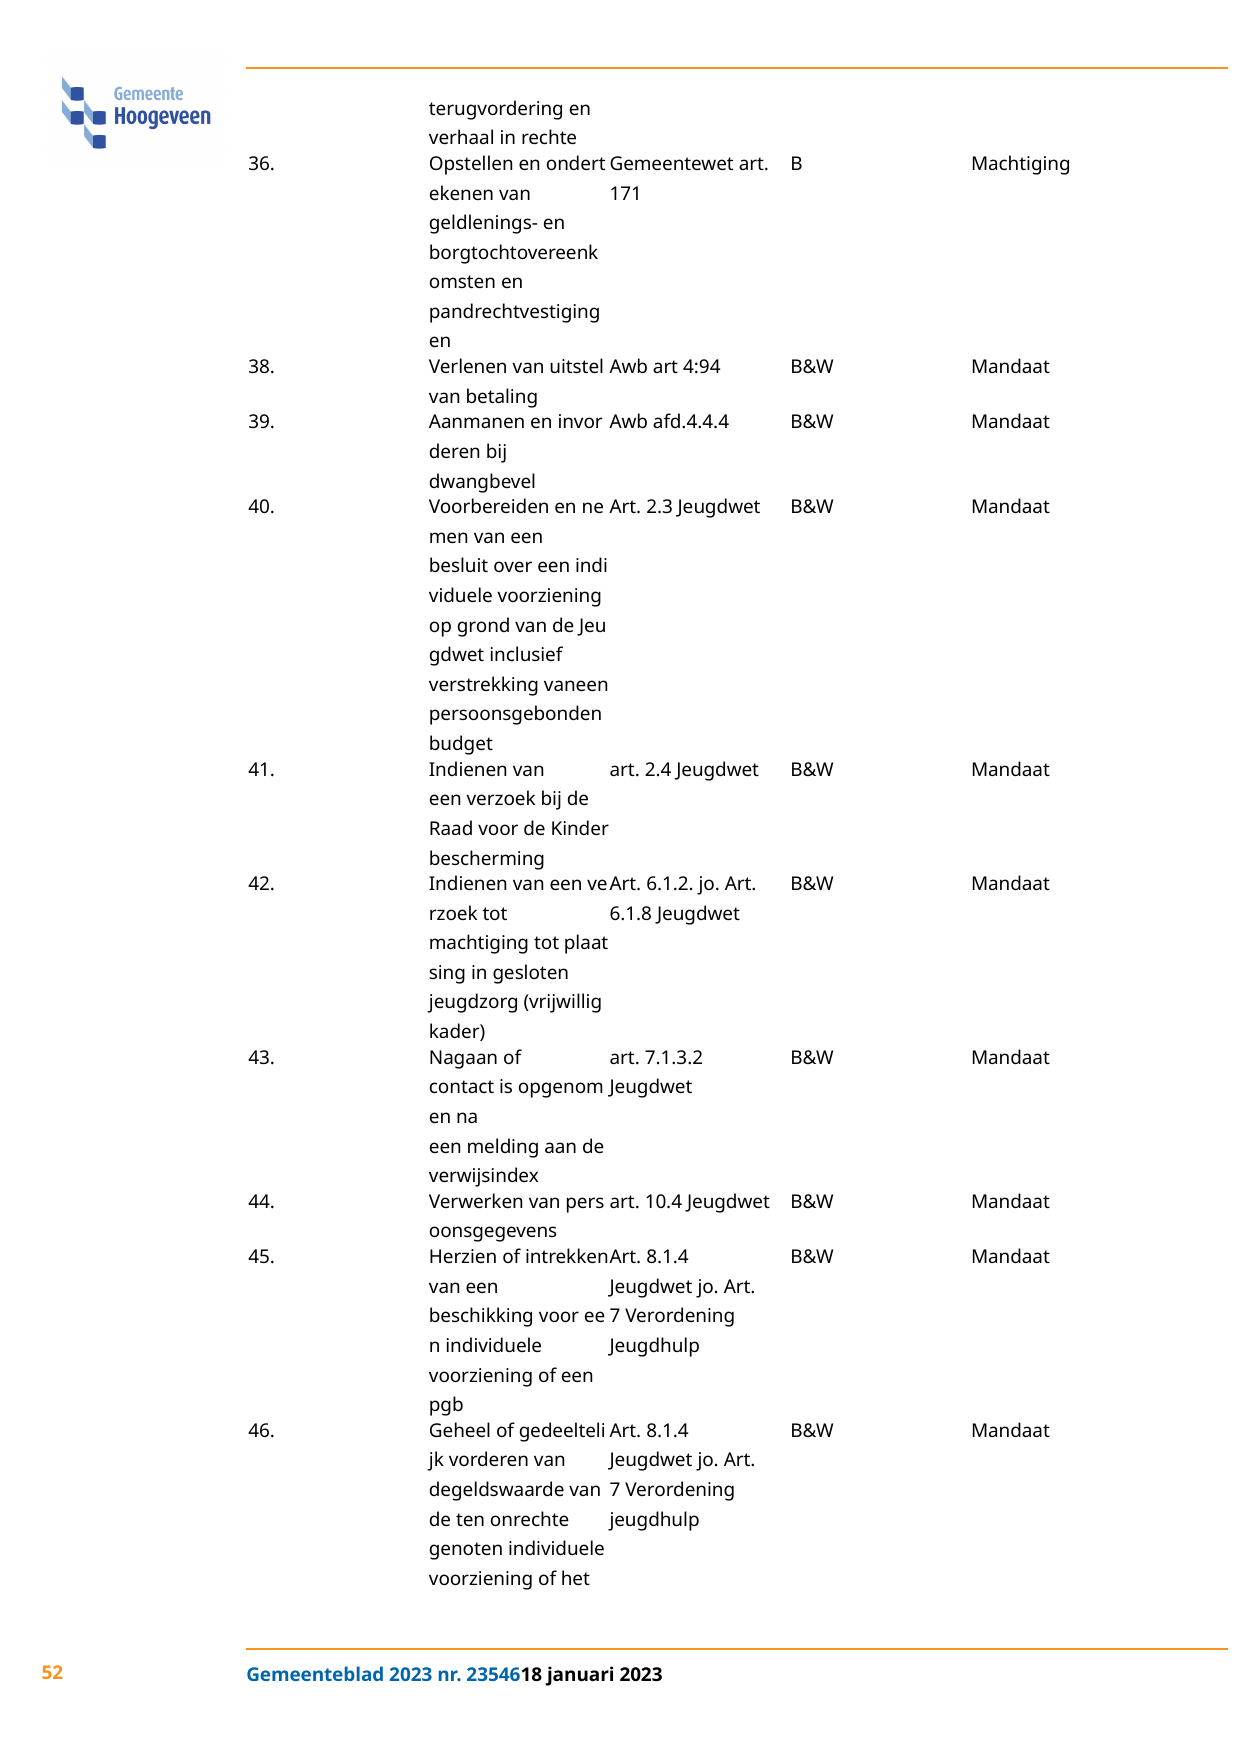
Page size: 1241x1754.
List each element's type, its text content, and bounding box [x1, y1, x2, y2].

table_cell terugvordering en verhaal in rechte [429, 95, 609, 150]
table_cell Art. 8.1.4 Jeugdwet jo. Art. 7 Verordening jeugdhulp [609, 1417, 790, 1591]
table_cell B [790, 150, 971, 353]
table_cell 39. [248, 409, 429, 493]
table_cell Mandaat [971, 1417, 1152, 1591]
table_cell 36. [248, 150, 429, 353]
table_cell Art. 6.1.2. jo. Art. 6.1.8 Jeugdwet [609, 870, 790, 1044]
table_cell Voorbereiden en nemen van een besluit over een individuele voorziening op grond van de Jeugdwet inclusief verstrekking vaneen persoonsgebonden budget [429, 494, 609, 756]
table_cell B&W [790, 494, 971, 756]
table_cell Mandaat [971, 409, 1152, 493]
table_cell Indienen van een verzoek bij de Raad voor de Kinderbescherming [429, 756, 609, 870]
table_cell [971, 95, 1152, 150]
table_cell Mandaat [971, 494, 1152, 756]
picture [41, 47, 231, 172]
table_cell 46. [248, 1417, 429, 1591]
table_cell Geheel of gedeeltelijk vorderen van degeldswaarde van de ten onrechte genoten individuele voorziening of het [429, 1417, 609, 1591]
table_cell 41. [248, 756, 429, 870]
table_cell Awb art 4:94 [609, 353, 790, 409]
table_cell Art. 2.3 Jeugdwet [609, 494, 790, 756]
table_cell Nagaan of contact is opgenomen na een melding aan de verwijsindex [429, 1044, 609, 1188]
table_cell Verlenen van uitstel van betaling [429, 353, 609, 409]
table_cell Mandaat [971, 756, 1152, 870]
table_cell [609, 95, 790, 150]
table_cell Mandaat [971, 870, 1152, 1044]
table_cell Art. 8.1.4 Jeugdwet jo. Art. 7 Verordening Jeugdhulp [609, 1244, 790, 1417]
table_cell B&W [790, 1188, 971, 1243]
table_cell B&W [790, 1244, 971, 1417]
table_cell Mandaat [971, 1044, 1152, 1188]
table_cell art. 2.4 Jeugdwet [609, 756, 790, 870]
table_cell [248, 95, 429, 150]
table_cell [790, 95, 971, 150]
table_cell B&W [790, 353, 971, 409]
table_cell Herzien of intrekken van een beschikking voor een individuele voorziening of een pgb [429, 1244, 609, 1417]
table_cell 45. [248, 1244, 429, 1417]
table_cell Aanmanen en invorderen bij dwangbevel [429, 409, 609, 493]
table_cell Awb afd.4.4.4 [609, 409, 790, 493]
table_cell B&W [790, 1417, 971, 1591]
table_cell 43. [248, 1044, 429, 1188]
table_cell B&W [790, 409, 971, 493]
table_cell Opstellen en ondertekenen van geldlenings- en borgtochtovereenkomsten en pandrechtvestigingen [429, 150, 609, 353]
table_cell Mandaat [971, 353, 1152, 409]
table_cell Indienen van een verzoek tot machtiging tot plaatsing in gesloten jeugdzorg (vrijwillig kader) [429, 870, 609, 1044]
table_cell 42. [248, 870, 429, 1044]
table_cell B&W [790, 870, 971, 1044]
table_cell B&W [790, 1044, 971, 1188]
table_cell 38. [248, 353, 429, 409]
table_cell 44. [248, 1188, 429, 1243]
table_cell Mandaat [971, 1188, 1152, 1243]
table_cell Verwerken van persoonsgegevens [429, 1188, 609, 1243]
table_cell art. 10.4 Jeugdwet [609, 1188, 790, 1243]
table_cell B&W [790, 756, 971, 870]
table_cell Gemeentewet art. 171 [609, 150, 790, 353]
table_cell Machtiging [971, 150, 1152, 353]
table_cell 40. [248, 494, 429, 756]
table_cell art. 7.1.3.2 Jeugdwet [609, 1044, 790, 1188]
table_cell Mandaat [971, 1244, 1152, 1417]
